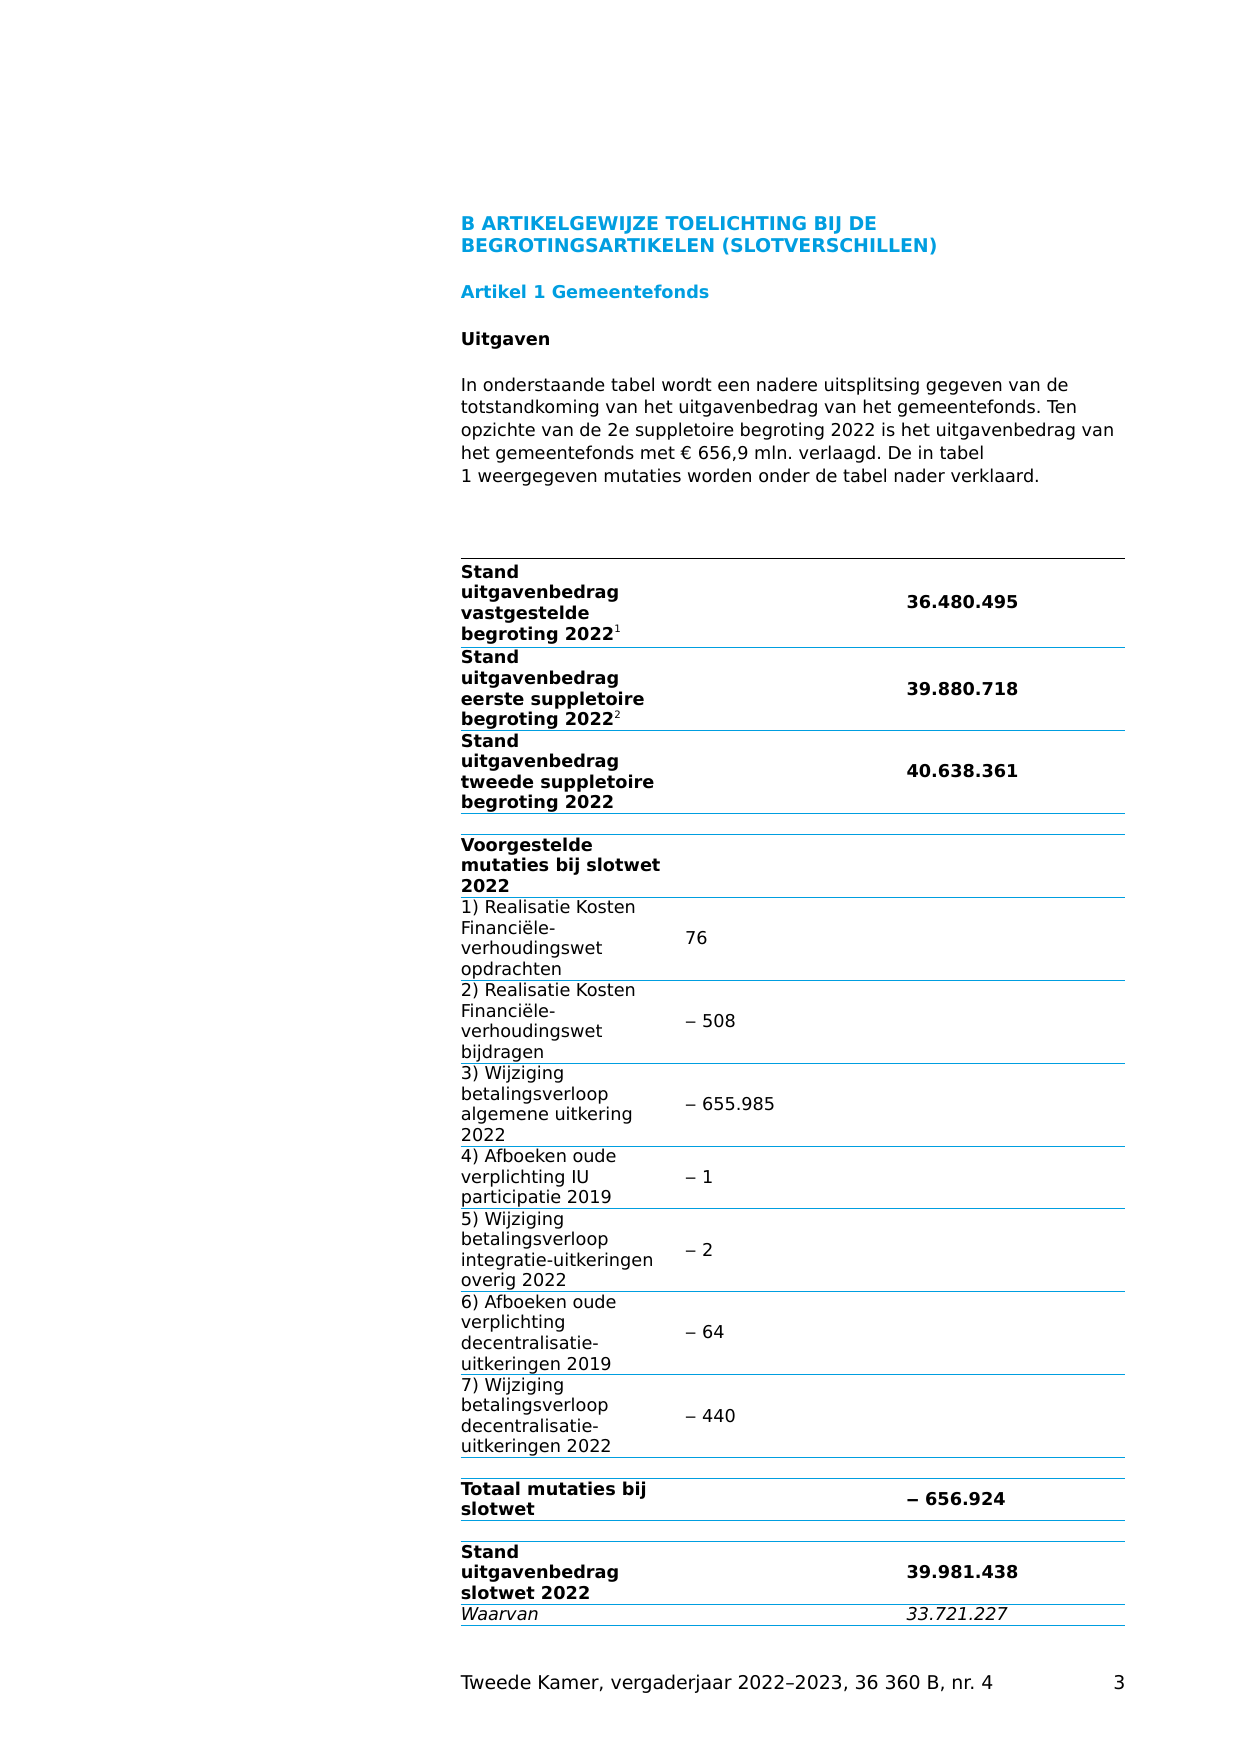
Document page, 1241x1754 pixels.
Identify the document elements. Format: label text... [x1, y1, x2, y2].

table_cell [682, 1458, 903, 1478]
table_cell [904, 835, 1125, 897]
table_cell [904, 1521, 1125, 1541]
table_cell ‒ 2 [682, 1209, 903, 1291]
table_cell [904, 1375, 1125, 1457]
table_cell [682, 731, 903, 813]
table_cell [682, 1542, 903, 1603]
table_cell 76 [682, 898, 903, 979]
table_cell 40.638.361 [904, 731, 1125, 813]
table_cell [461, 1458, 682, 1478]
table_cell [682, 648, 903, 730]
table_cell 7) Wijziging betalingsverloop decentralisatie-uitkeringen 2022 [461, 1375, 682, 1457]
table_cell 1) Realisatie Kosten Financiële-verhoudingswet opdrachten [461, 898, 682, 979]
table_cell [904, 1292, 1125, 1374]
table_cell [682, 835, 903, 897]
text Uitgaven [461, 327, 1125, 350]
table_cell ‒ 64 [682, 1292, 903, 1374]
table_cell 39.981.438 [904, 1542, 1125, 1603]
table_cell [904, 1209, 1125, 1291]
table_cell [682, 1605, 903, 1625]
title Artikel 1 Gemeentefonds [461, 280, 1125, 303]
table_cell 33.721.227 [904, 1605, 1125, 1625]
table_cell ‒ 656.924 [904, 1479, 1125, 1520]
text In onderstaande tabel wordt een nadere uitsplitsing gegeven van de totstandkoming van het uitgavenbedrag van het gemeentefonds. Ten opzichte van de 2e suppletoire begroting 2022 is het uitgavenbedrag van het gemeentefonds met € 656,9 mln. verlaagd. De in tabel 1 weergegeven mutaties worden onder de tabel nader verklaard. [461, 373, 1125, 487]
table_cell [904, 1458, 1125, 1478]
table_header Tabel 1 Totstandkoming uitgavenbedrag gemeentefonds 2022 (bedragen x € 1.000) [461, 510, 1125, 558]
table_cell Stand uitgavenbedrag eerste suppletoire begroting 20222 [461, 648, 682, 730]
table_cell [682, 1521, 903, 1541]
table_cell 4) Afboeken oude verplichting IU participatie 2019 [461, 1147, 682, 1208]
table_cell [682, 1479, 903, 1520]
table_cell [904, 1064, 1125, 1146]
table_cell [904, 814, 1125, 834]
table_cell Stand uitgavenbedrag vastgestelde begroting 20221 [461, 559, 682, 647]
table_cell [461, 814, 682, 834]
table_cell [682, 814, 903, 834]
table_cell Waarvan [461, 1605, 682, 1625]
table_cell 3) Wijziging betalingsverloop algemene uitkering 2022 [461, 1064, 682, 1146]
table_cell [461, 1521, 682, 1541]
table_cell [904, 1147, 1125, 1208]
table_cell [682, 559, 903, 647]
table_cell 5) Wijziging betalingsverloop integratie-uitkeringen overig 2022 [461, 1209, 682, 1291]
table_cell ‒ 1 [682, 1147, 903, 1208]
table_cell 36.480.495 [904, 559, 1125, 647]
table_cell ‒ 508 [682, 981, 903, 1063]
table_cell 39.880.718 [904, 648, 1125, 730]
table_cell Totaal mutaties bij slotwet [461, 1479, 682, 1520]
table_cell ‒ 440 [682, 1375, 903, 1457]
table_cell 6) Afboeken oude verplichting decentralisatie-uitkeringen 2019 [461, 1292, 682, 1374]
table_cell Stand uitgavenbedrag tweede suppletoire begroting 2022 [461, 731, 682, 813]
table_cell 2) Realisatie Kosten Financiële-verhoudingswet bijdragen [461, 981, 682, 1063]
table_cell ‒ 655.985 [682, 1064, 903, 1146]
table_cell Stand uitgavenbedrag slotwet 2022 [461, 1542, 682, 1603]
table_cell [904, 898, 1125, 979]
table_cell Voorgestelde mutaties bij slotwet 2022 [461, 835, 682, 897]
table_cell [904, 981, 1125, 1063]
title B Artikelgewijze toelichting bij de begrotingsartikelen (slotverschillen) [461, 213, 1125, 257]
